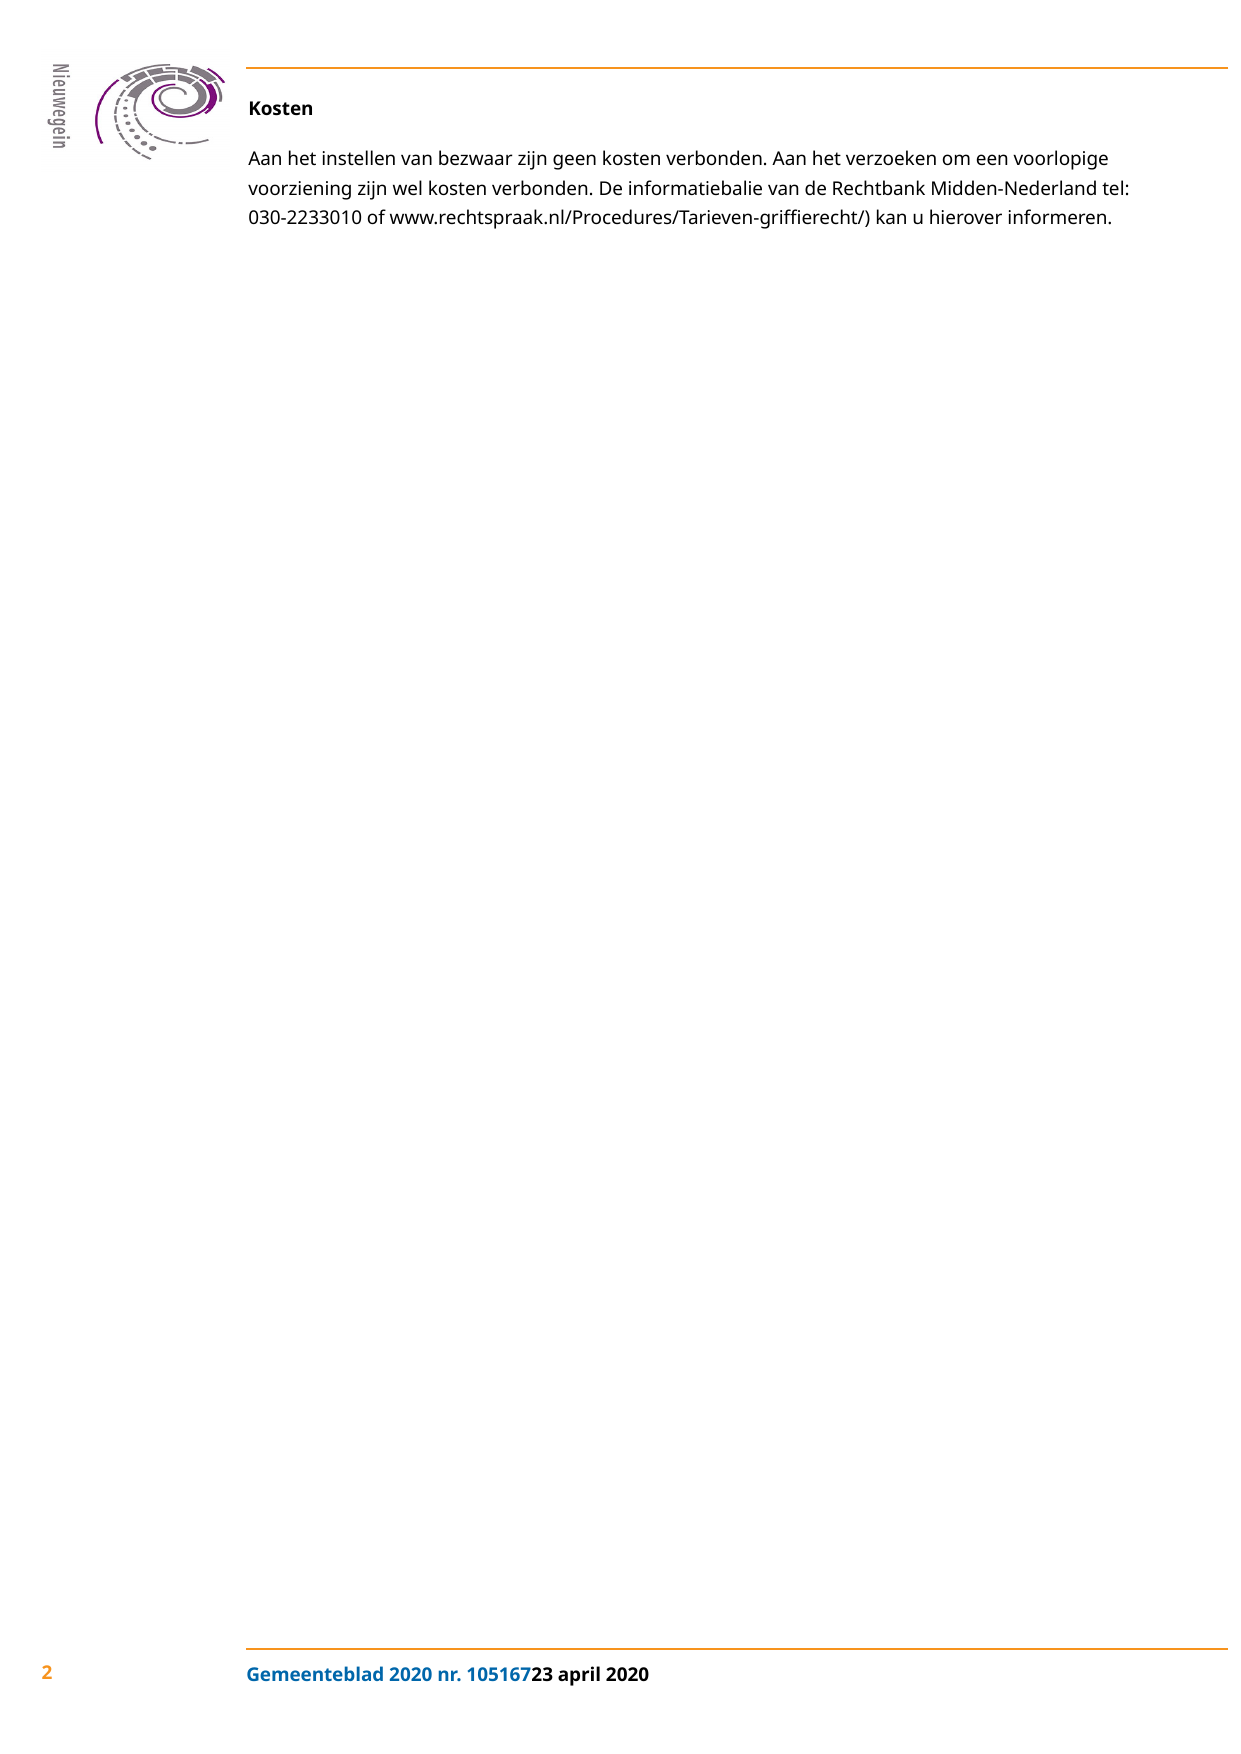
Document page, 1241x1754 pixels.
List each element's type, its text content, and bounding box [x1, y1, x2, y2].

picture [41, 47, 231, 172]
text Aan het instellen van bezwaar zijn geen kosten verbonden. Aan het verzoeken om een voorlopige voorziening zijn wel kosten verbonden. De informatiebalie van de Rechtbank Midden-Nederland tel: 030-2233010 of www.rechtspraak.nl/Procedures/Tarieven-griffierecht/) kan u hierover informeren. [248, 145, 1152, 230]
text Kosten [248, 95, 1152, 121]
